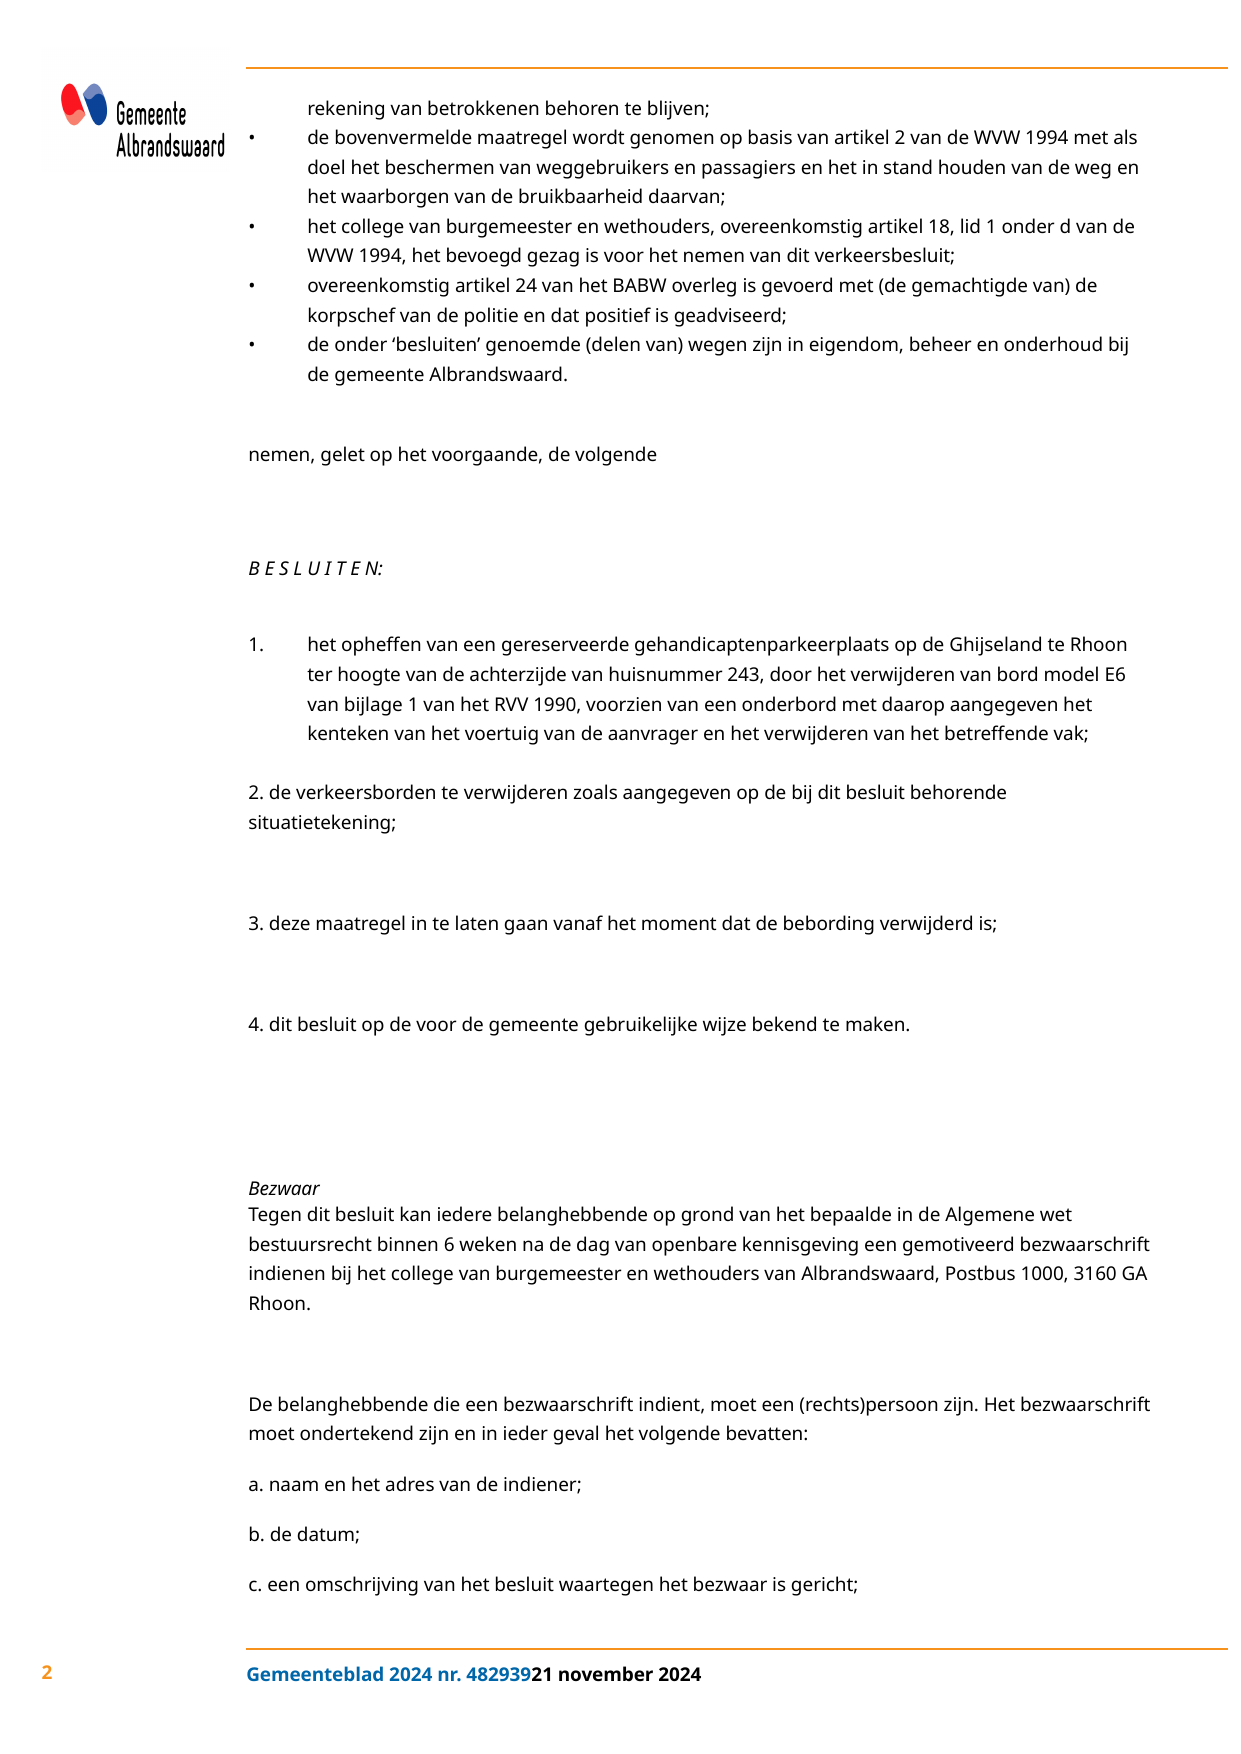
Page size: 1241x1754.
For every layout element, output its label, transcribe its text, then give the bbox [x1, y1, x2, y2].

text a. naam en het adres van de indiener; [248, 1471, 1152, 1497]
list het opheffen van een gereserveerde gehandicaptenparkeerplaats op de Ghijseland te Rhoon ter hoogte van de achterzijde van huisnummer 243, door het verwijderen van bord model E6 van bijlage 1 van het RVV 1990, voorzien van een onderbord met daarop aangegeven het kenteken van het voertuig van de aanvrager en het verwijderen van het betreffende vak; [248, 632, 1152, 746]
list rekening van betrokkenen behoren te blijven; [248, 95, 1152, 121]
text Tegen dit besluit kan iedere belanghebbende op grond van het bepaalde in de Algemene wet bestuursrecht binnen 6 weken na de dag van openbare kennisgeving een gemotiveerd bezwaarschrift indienen bij het college van burgemeester en wethouders van Albrandswaard, Postbus 1000, 3160 GA Rhoon. [248, 1201, 1152, 1316]
text 3. deze maatregel in te laten gaan vanaf het moment dat de bebording verwijderd is; [248, 910, 1152, 936]
picture [41, 47, 231, 172]
text Bezwaar [248, 1176, 1152, 1201]
list de bovenvermelde maatregel wordt genomen op basis van artikel 2 van de WVW 1994 met als doel het beschermen van weggebruikers en passagiers en het in stand houden van de weg en het waarborgen van de bruikbaarheid daarvan; [248, 124, 1152, 209]
text c. een omschrijving van het besluit waartegen het bezwaar is gericht; [248, 1572, 1152, 1597]
text 2. de verkeersborden te verwijderen zoals aangegeven op de bij dit besluit behorende situatietekening; [248, 779, 1152, 835]
text 4. dit besluit op de voor de gemeente gebruikelijke wijze bekend te maken. [248, 1011, 1152, 1036]
text b. de datum; [248, 1521, 1152, 1547]
list het college van burgemeester en wethouders, overeenkomstig artikel 18, lid 1 onder d van de WVW 1994, het bevoegd gezag is voor het nemen van dit verkeersbesluit; [248, 213, 1152, 268]
text De belanghebbende die een bezwaarschrift indient, moet een (rechts)persoon zijn. Het bezwaarschrift moet ondertekend zijn en in ieder geval het volgende bevatten: [248, 1391, 1152, 1446]
list de onder ‘besluiten’ genoemde (delen van) wegen zijn in eigendom, beheer en onderhoud bij de gemeente Albrandswaard. [248, 331, 1152, 387]
text nemen, gelet op het voorgaande, de volgende [248, 441, 1152, 467]
text B E S L U I T E N: [248, 555, 1152, 581]
list overeenkomstig artikel 24 van het BABW overleg is gevoerd met (de gemachtigde van) de korpschef van de politie en dat positief is geadviseerd; [248, 272, 1152, 328]
